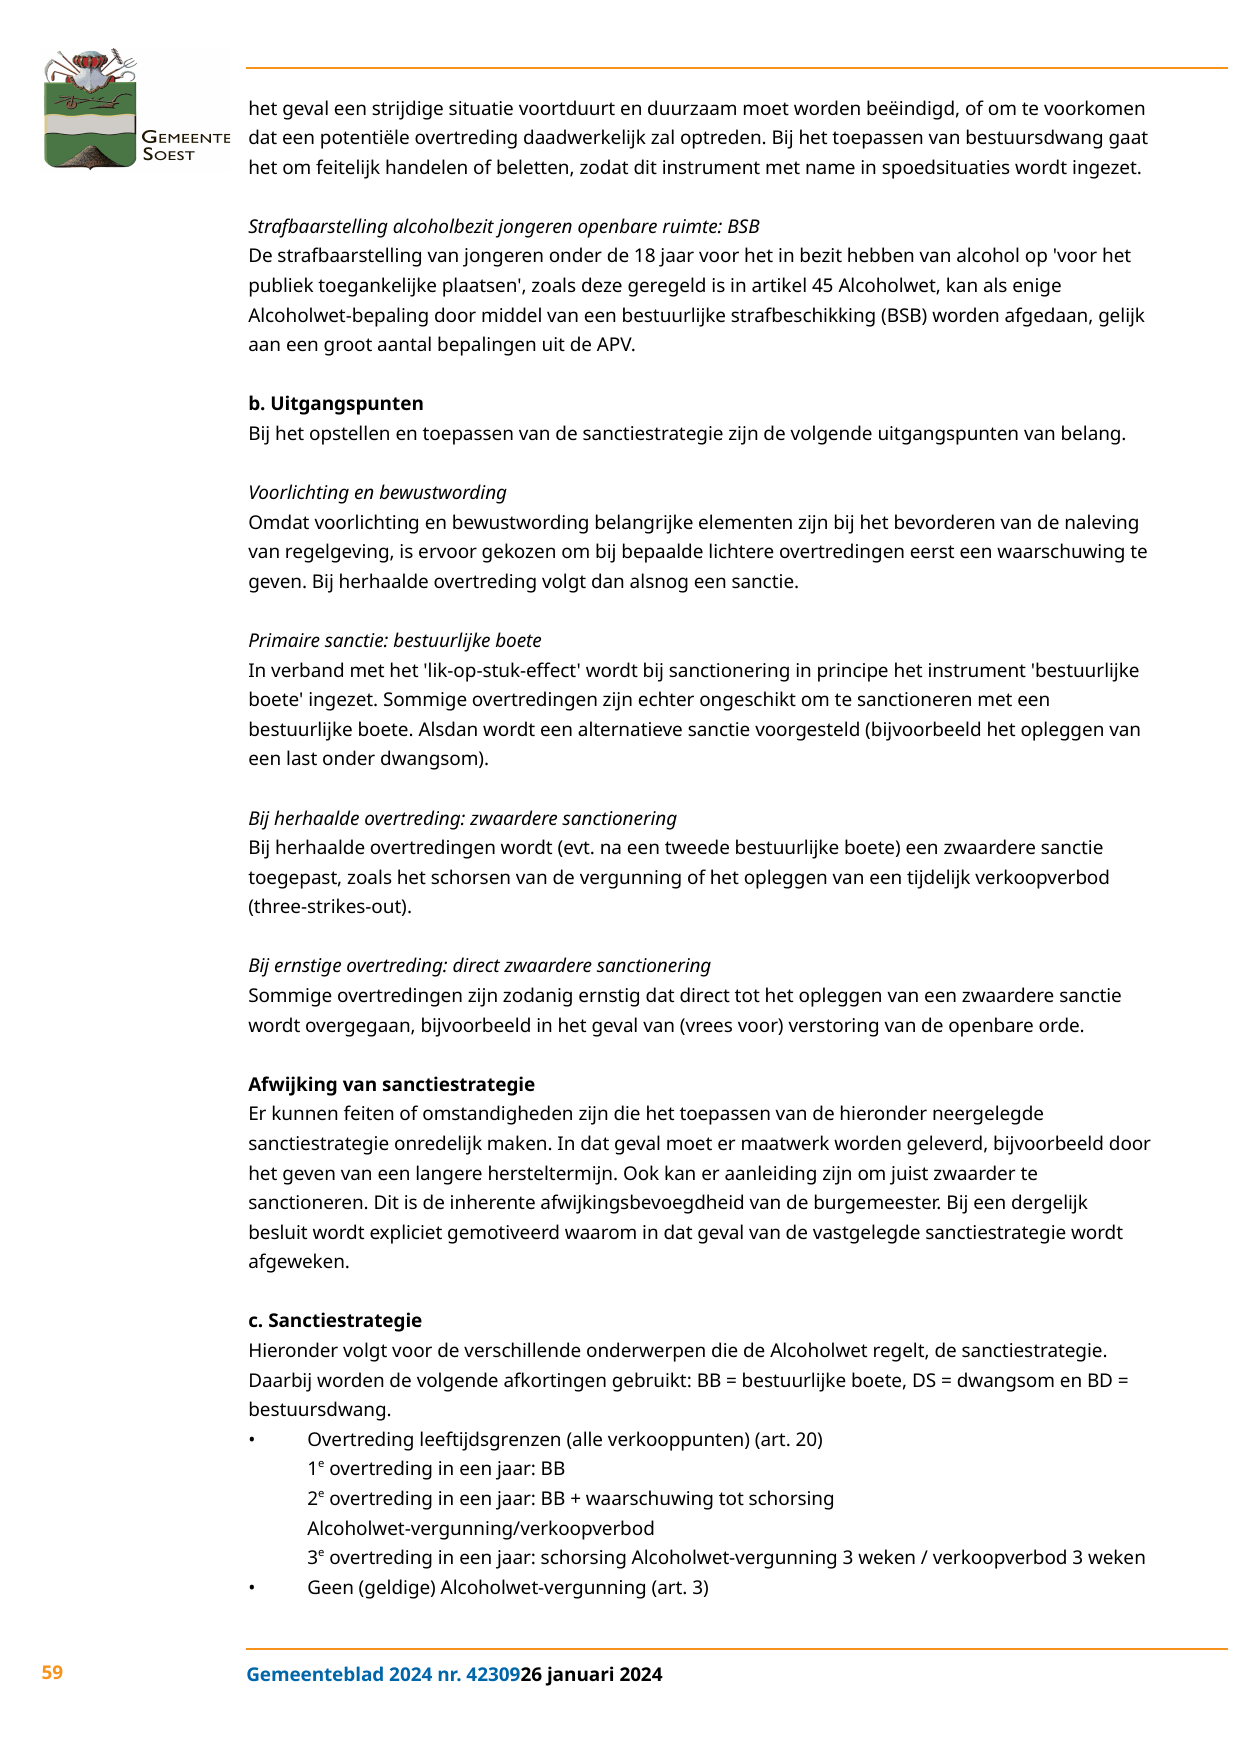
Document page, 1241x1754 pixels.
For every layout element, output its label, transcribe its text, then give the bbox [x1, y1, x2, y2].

list Overtreding leeftijdsgrenzen (alle verkooppunten) (art. 20) [248, 1426, 1152, 1452]
list 2e overtreding in een jaar: BB + waarschuwing tot schorsing Alcoholwet-vergunning/verkoopverbod [248, 1485, 1152, 1541]
text Bij het opstellen en toepassen van de sanctiestrategie zijn de volgende uitgangspunten van belang. [248, 420, 1152, 446]
text b. Uitgangspunten [248, 391, 1152, 416]
text Omdat voorlichting en bewustwording belangrijke elementen zijn bij het bevorderen van de naleving van regelgeving, is ervoor gekozen om bij bepaalde lichtere overtredingen eerst een waarschuwing te geven. Bij herhaalde overtreding volgt dan alsnog een sanctie. [248, 509, 1152, 594]
text Bij ernstige overtreding: direct zwaardere sanctionering [248, 953, 1152, 978]
text Bij herhaalde overtredingen wordt (evt. na een tweede bestuurlijke boete) een zwaardere sanctie toegepast, zoals het schorsen van de vergunning of het opleggen van een tijdelijk verkoopverbod (three-strikes-out). [248, 834, 1152, 919]
text het geval een strijdige situatie voortduurt en duurzaam moet worden beëindigd, of om te voorkomen dat een potentiële overtreding daadwerkelijk zal optreden. Bij het toepassen van bestuursdwang gaat het om feitelijk handelen of beletten, zodat dit instrument met name in spoedsituaties wordt ingezet. [248, 95, 1152, 180]
text Bij herhaalde overtreding: zwaardere sanctionering [248, 805, 1152, 831]
text Primaire sanctie: bestuurlijke boete [248, 627, 1152, 653]
text In verband met het 'lik-op-stuk-effect' wordt bij sanctionering in principe het instrument 'bestuurlijke boete' ingezet. Sommige overtredingen zijn echter ongeschikt om te sanctioneren met een bestuurlijke boete. Alsdan wordt een alternatieve sanctie voorgesteld (bijvoorbeeld het opleggen van een last onder dwangsom). [248, 657, 1152, 771]
list 1e overtreding in een jaar: BB [248, 1456, 1152, 1481]
text Hieronder volgt voor de verschillende onderwerpen die de Alcoholwet regelt, de sanctiestrategie. Daarbij worden de volgende afkortingen gebruikt: BB = bestuurlijke boete, DS = dwangsom en BD = bestuursdwang. [248, 1337, 1152, 1422]
text Afwijking van sanctiestrategie [248, 1071, 1152, 1097]
text Sommige overtredingen zijn zodanig ernstig dat direct tot het opleggen van een zwaardere sanctie wordt overgegaan, bijvoorbeeld in het geval van (vrees voor) verstoring van de openbare orde. [248, 982, 1152, 1038]
list 3e overtreding in een jaar: schorsing Alcoholwet-vergunning 3 weken / verkoopverbod 3 weken [248, 1544, 1152, 1570]
list Geen (geldige) Alcoholwet-vergunning (art. 3) [248, 1574, 1152, 1600]
text De strafbaarstelling van jongeren onder de 18 jaar voor het in bezit hebben van alcohol op 'voor het publiek toegankelijke plaatsen', zoals deze geregeld is in artikel 45 Alcoholwet, kan als enige Alcoholwet-bepaling door middel van een bestuurlijke strafbeschikking (BSB) worden afgedaan, gelijk aan een groot aantal bepalingen uit de APV. [248, 243, 1152, 357]
text Strafbaarstelling alcoholbezit jongeren openbare ruimte: BSB [248, 213, 1152, 239]
text c. Sanctiestrategie [248, 1308, 1152, 1333]
text Voorlichting en bewustwording [248, 479, 1152, 505]
text Er kunnen feiten of omstandigheden zijn die het toepassen van de hieronder neergelegde sanctiestrategie onredelijk maken. In dat geval moet er maatwerk worden geleverd, bijvoorbeeld door het geven van een langere hersteltermijn. Ook kan er aanleiding zijn om juist zwaarder te sanctioneren. Dit is de inherente afwijkingsbevoegdheid van de burgemeester. Bij een dergelijk besluit wordt expliciet gemotiveerd waarom in dat geval van de vastgelegde sanctiestrategie wordt afgeweken. [248, 1101, 1152, 1274]
picture [41, 47, 231, 172]
